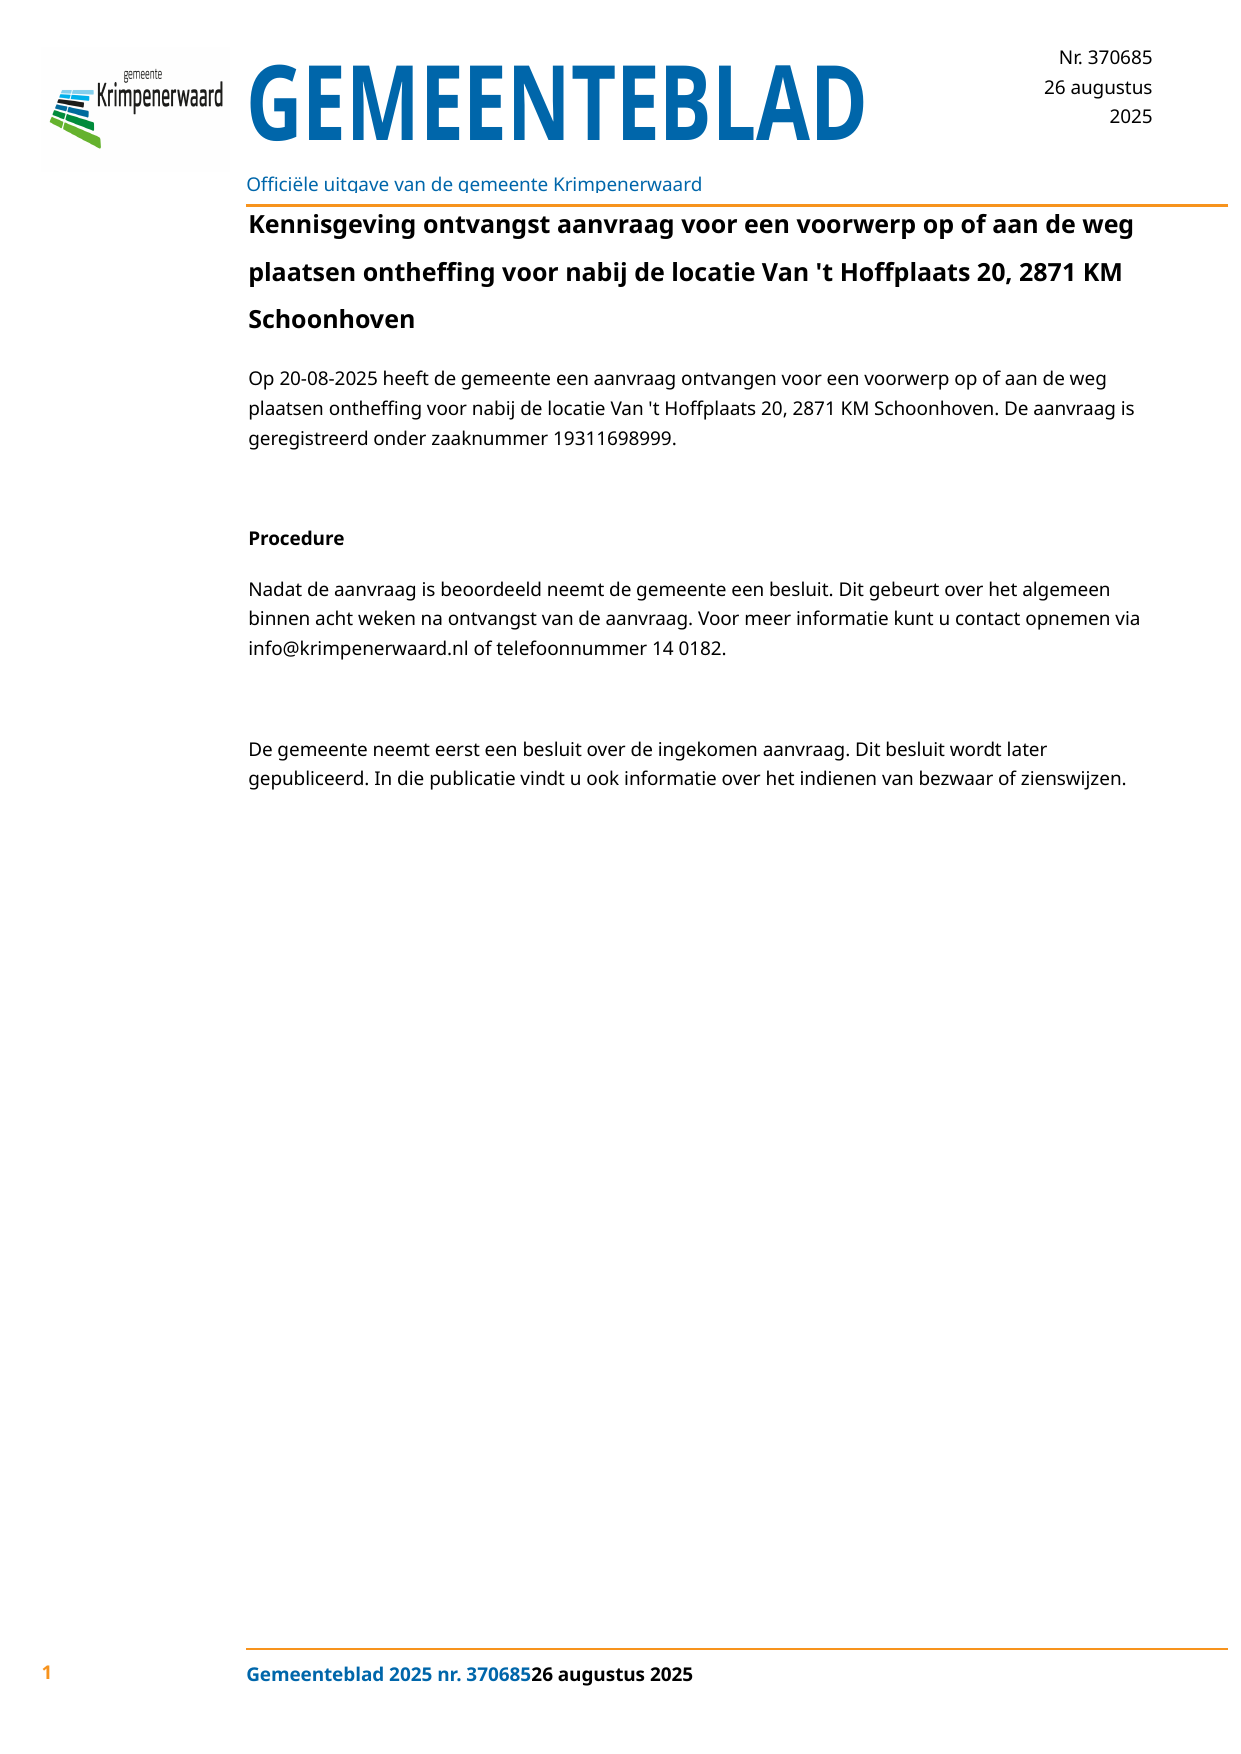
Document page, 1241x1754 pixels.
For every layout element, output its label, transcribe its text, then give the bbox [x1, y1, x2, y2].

text Kennisgeving ontvangst aanvraag voor een voorwerp op of aan de weg plaatsen ontheffing voor nabij de locatie Van 't Hoffplaats 20, 2871 KM Schoonhoven [248, 207, 1152, 336]
text Op 20-08-2025 heeft de gemeente een aanvraag ontvangen voor een voorwerp op of aan de weg plaatsen ontheffing voor nabij de locatie Van 't Hoffplaats 20, 2871 KM Schoonhoven. De aanvraag is geregistreerd onder zaaknummer 19311698999. [248, 366, 1152, 450]
text Nadat de aanvraag is beoordeeld neemt de gemeente een besluit. Dit gebeurt over het algemeen binnen acht weken na ontvangst van de aanvraag. Voor meer informatie kunt u contact opnemen via info@krimpenerwaard.nl of telefoonnummer 14 0182. [248, 576, 1152, 661]
text Procedure [248, 526, 1152, 551]
picture [41, 47, 231, 172]
text De gemeente neemt eerst een besluit over de ingekomen aanvraag. Dit besluit wordt later gepubliceerd. In die publicatie vindt u ook informatie over het indienen van bezwaar of zienswijzen. [248, 736, 1152, 791]
